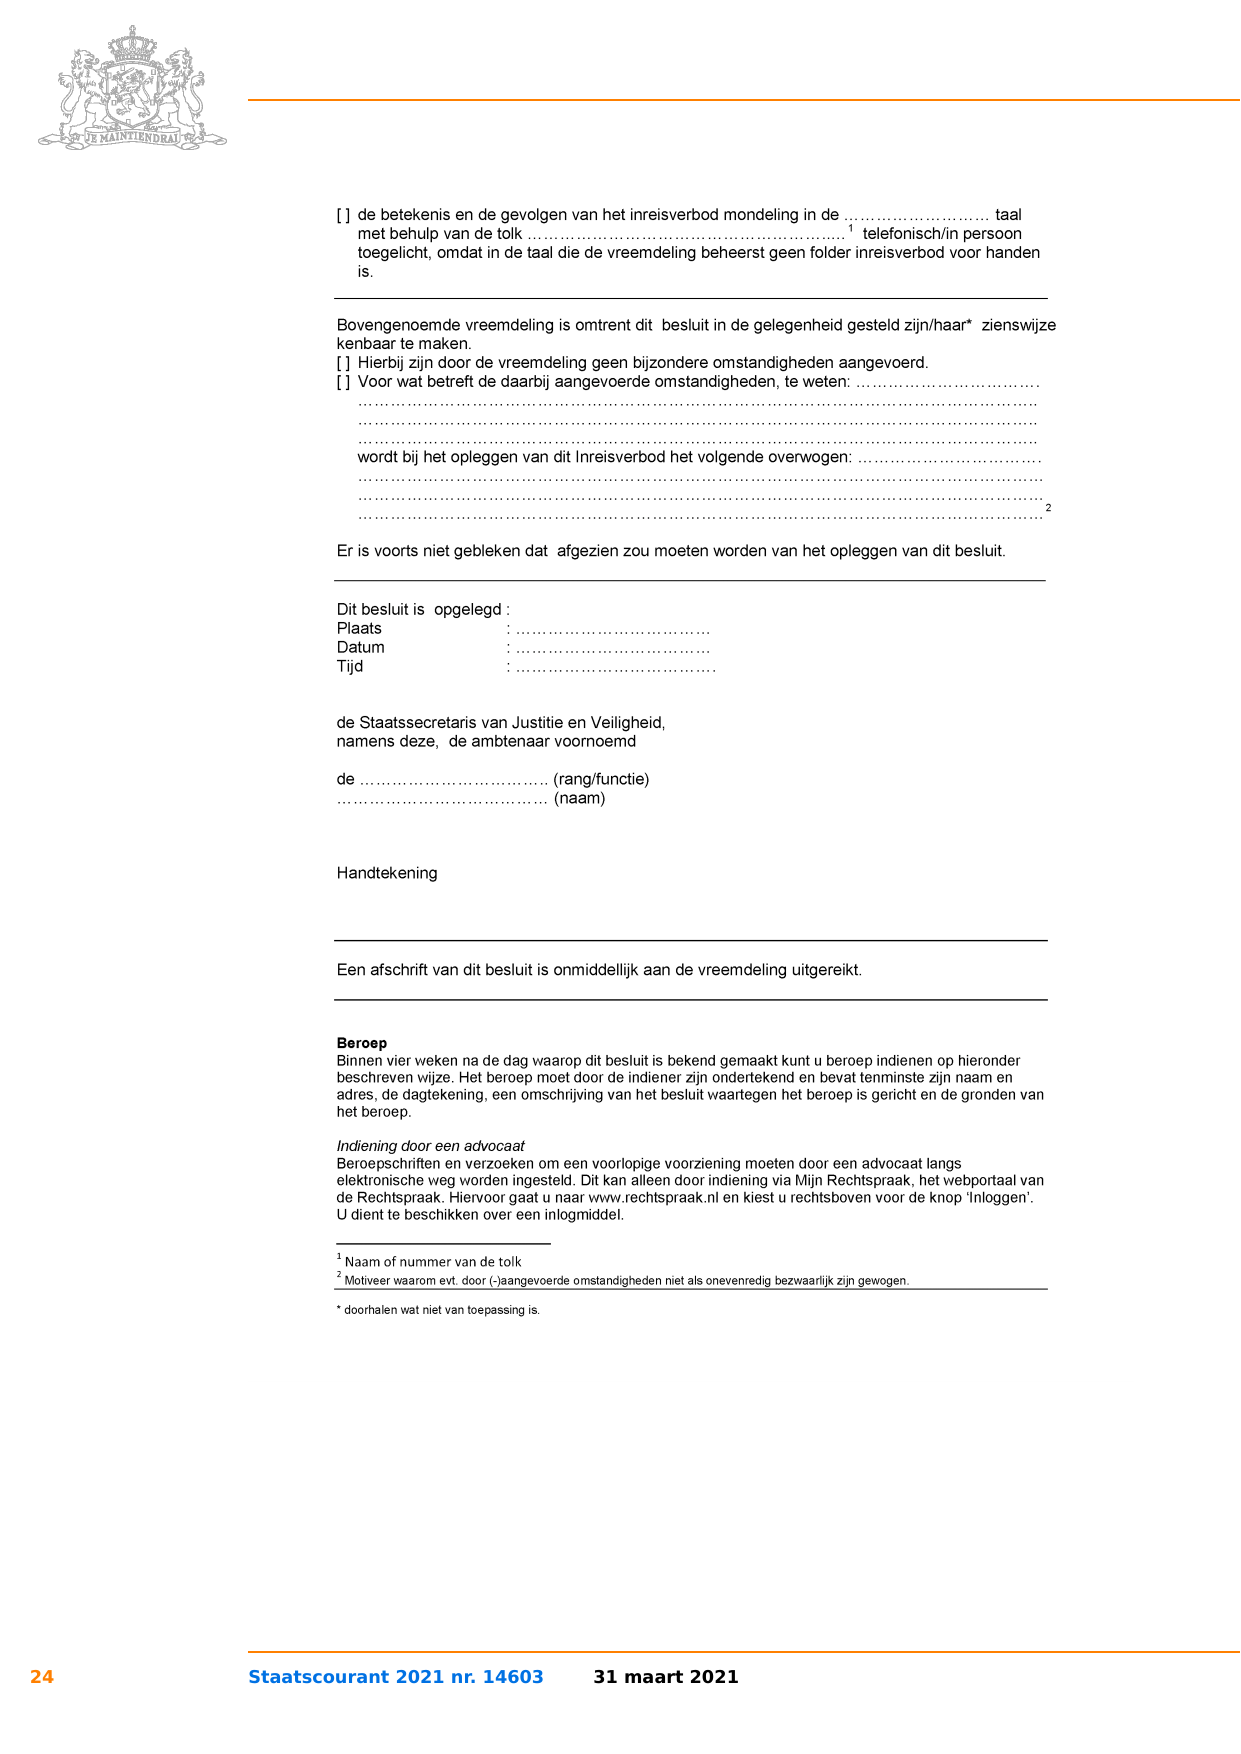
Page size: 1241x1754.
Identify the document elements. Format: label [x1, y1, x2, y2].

picture [248, 130, 1134, 1382]
text [248, 130, 1163, 1608]
picture [38, 25, 227, 150]
